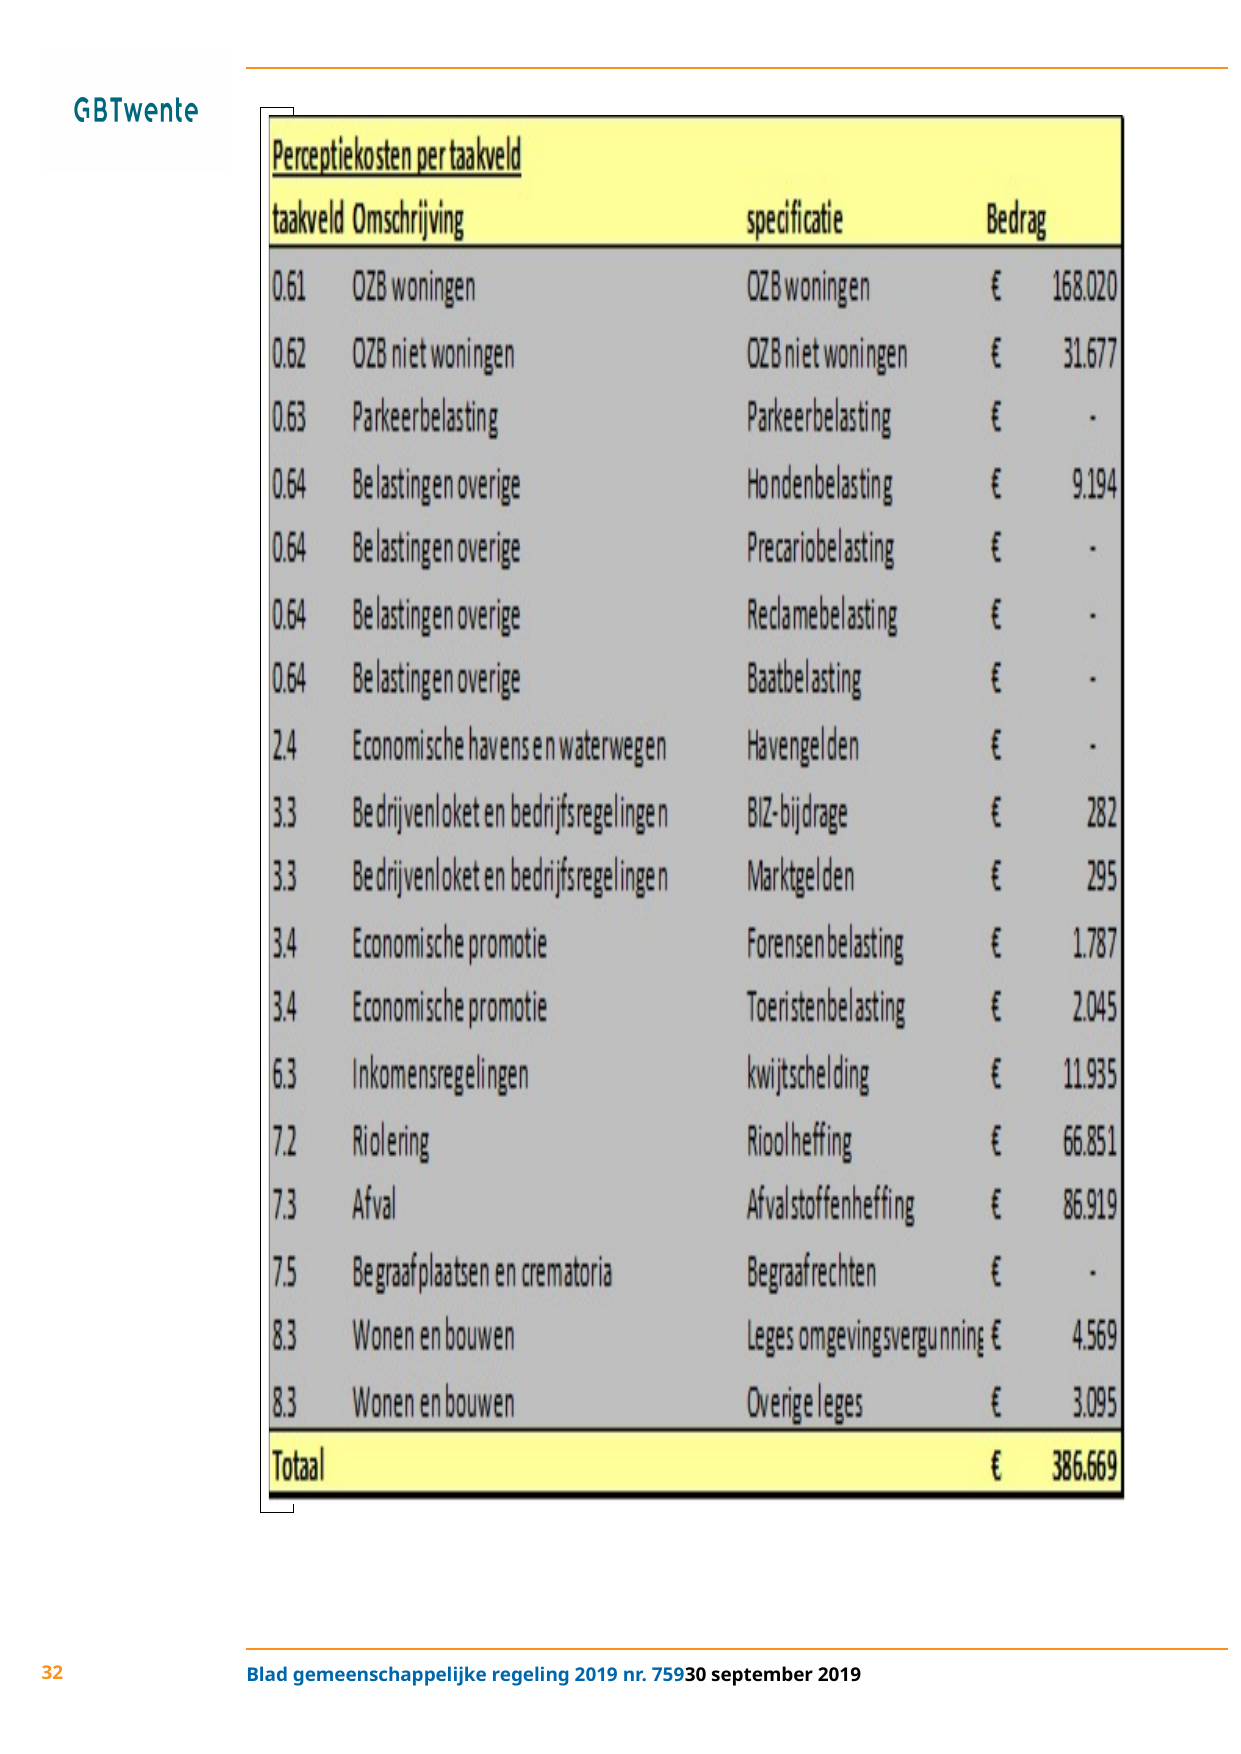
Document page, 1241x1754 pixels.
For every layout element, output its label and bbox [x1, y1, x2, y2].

picture [268, 115, 1125, 1504]
picture [41, 47, 231, 172]
